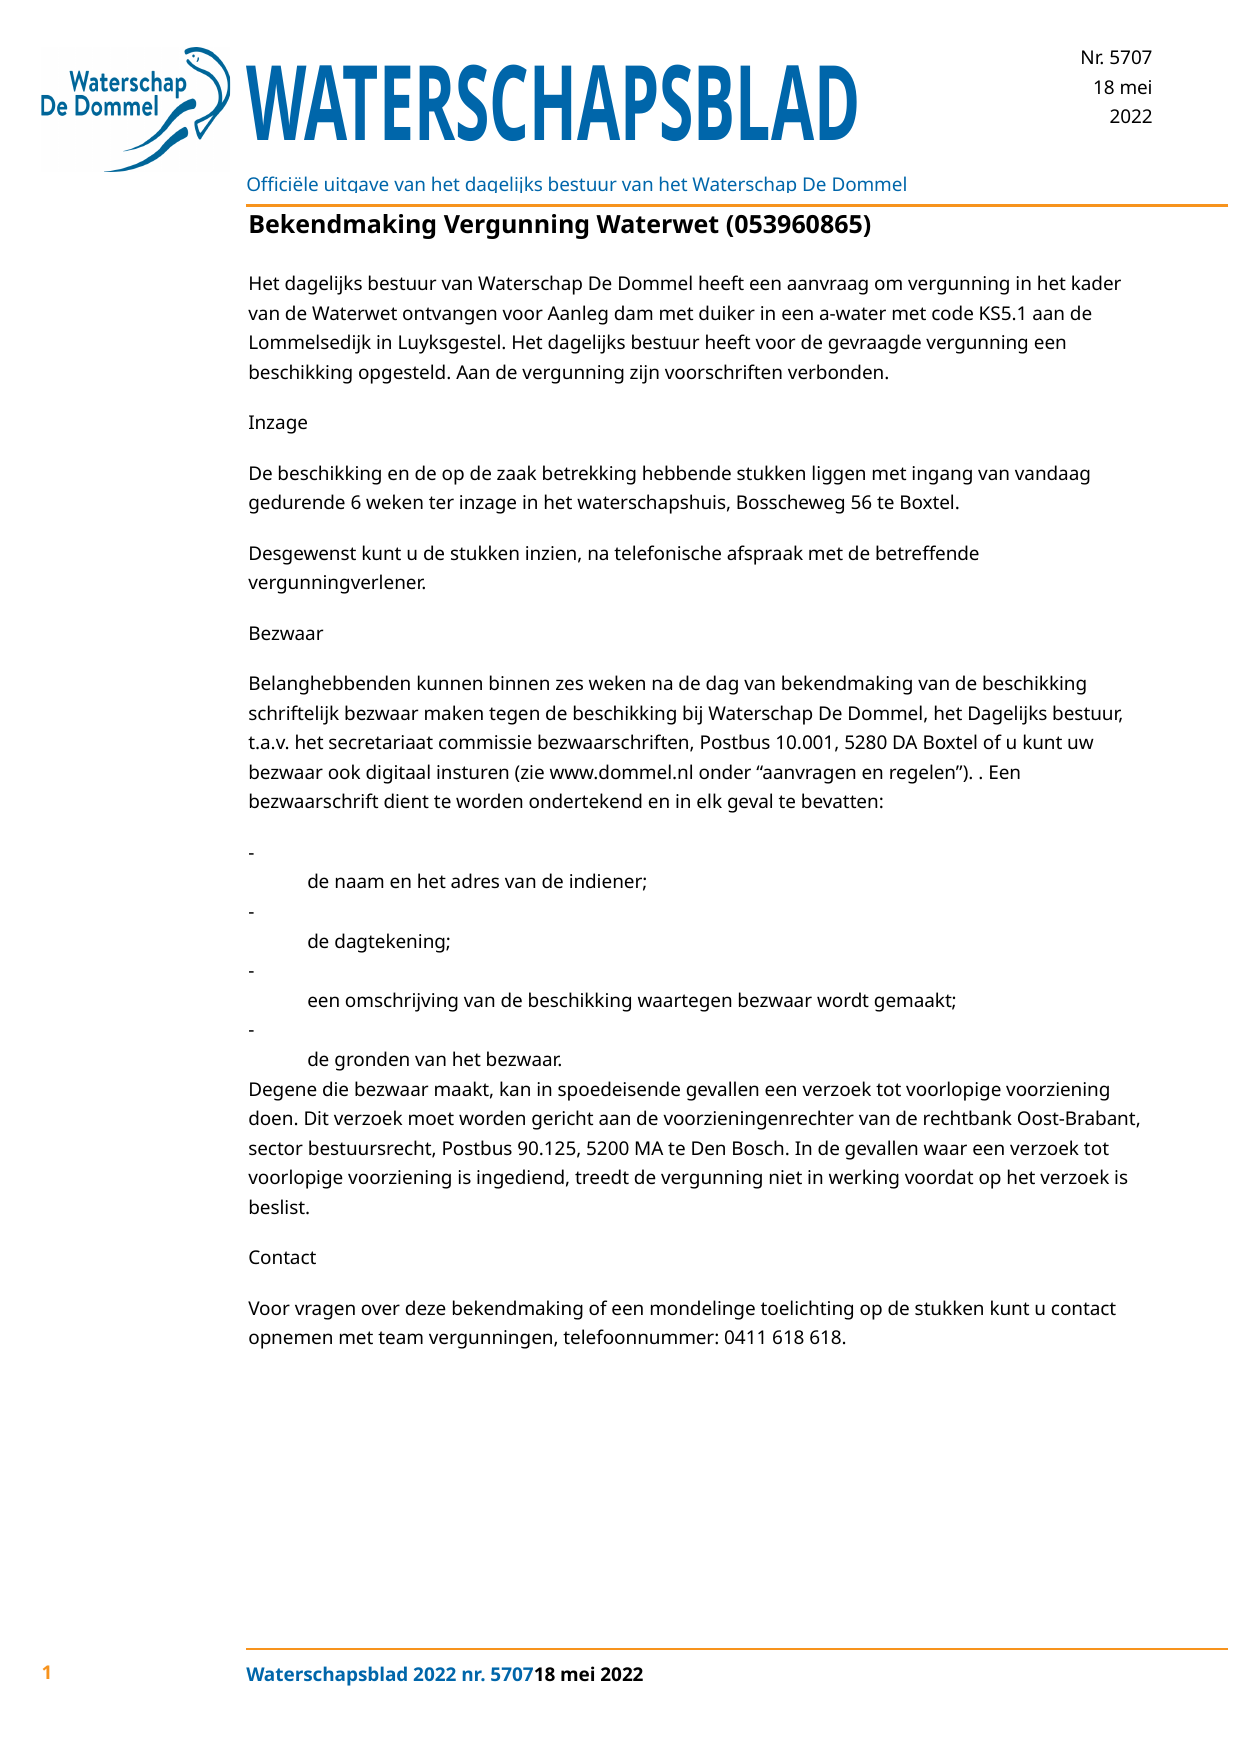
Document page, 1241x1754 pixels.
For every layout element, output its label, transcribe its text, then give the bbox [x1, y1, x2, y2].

picture [198, 118, 210, 131]
text Bekendmaking Vergunning Waterwet (053960865) [248, 207, 1152, 241]
text Desgewenst kunt u de stukken inzien, na telefonische afspraak met de betreffende vergunningverlener. [248, 540, 1152, 595]
list de dagtekening; [248, 928, 1152, 953]
text Inzage [248, 409, 1152, 435]
text Het dagelijks bestuur van Waterschap De Dommel heeft een aanvraag om vergunning in het kader van de Waterwet ontvangen voor Aanleg dam met duiker in een a-water met code KS5.1 aan de Lommelsedijk in Luyksgestel. Het dagelijks bestuur heeft voor de gevraagde vergunning een beschikking opgesteld. Aan de vergunning zijn voorschriften verbonden. [248, 270, 1152, 385]
text Belanghebbenden kunnen binnen zes weken na de dag van bekendmaking van de beschikking schriftelijk bezwaar maken tegen de beschikking bij Waterschap De Dommel, het Dagelijks bestuur, t.a.v. het secretariaat commissie bezwaarschriften, Postbus 10.001, 5280 DA Boxtel of u kunt uw bezwaar ook digitaal insturen (zie www.dommel.nl onder “aanvragen en regelen”). . Een bezwaarschrift dient te worden ondertekend en in elk geval te bevatten: [248, 670, 1152, 814]
picture [41, 47, 231, 172]
text De beschikking en de op de zaak betrekking hebbende stukken liggen met ingang van vandaag gedurende 6 weken ter inzage in het waterschapshuis, Bosscheweg 56 te Boxtel. [248, 460, 1152, 515]
text Bezwaar [248, 620, 1152, 646]
picture [204, 47, 231, 76]
text Degene die bezwaar maakt, kan in spoedeisende gevallen een verzoek tot voorlopige voorziening doen. Dit verzoek moet worden gericht aan de voorzieningenrechter van de rechtbank Oost-Brabant, sector bestuursrecht, Postbus 90.125, 5200 MA te Den Bosch. In de gevallen waar een verzoek tot voorlopige voorziening is ingediend, treedt de vergunning niet in werking voordat op het verzoek is beslist. [248, 1076, 1152, 1220]
text Voor vragen over deze bekendmaking of een mondelinge toelichting op de stukken kunt u contact opnemen met team vergunningen, telefoonnummer: 0411 618 618. [248, 1295, 1152, 1350]
list de gronden van het bezwaar. [248, 1046, 1152, 1072]
list de naam en het adres van de indiener; [248, 869, 1152, 894]
text Contact [248, 1244, 1152, 1270]
list een omschrijving van de beschikking waartegen bezwaar wordt gemaakt; [248, 987, 1152, 1013]
picture [45, 99, 51, 111]
